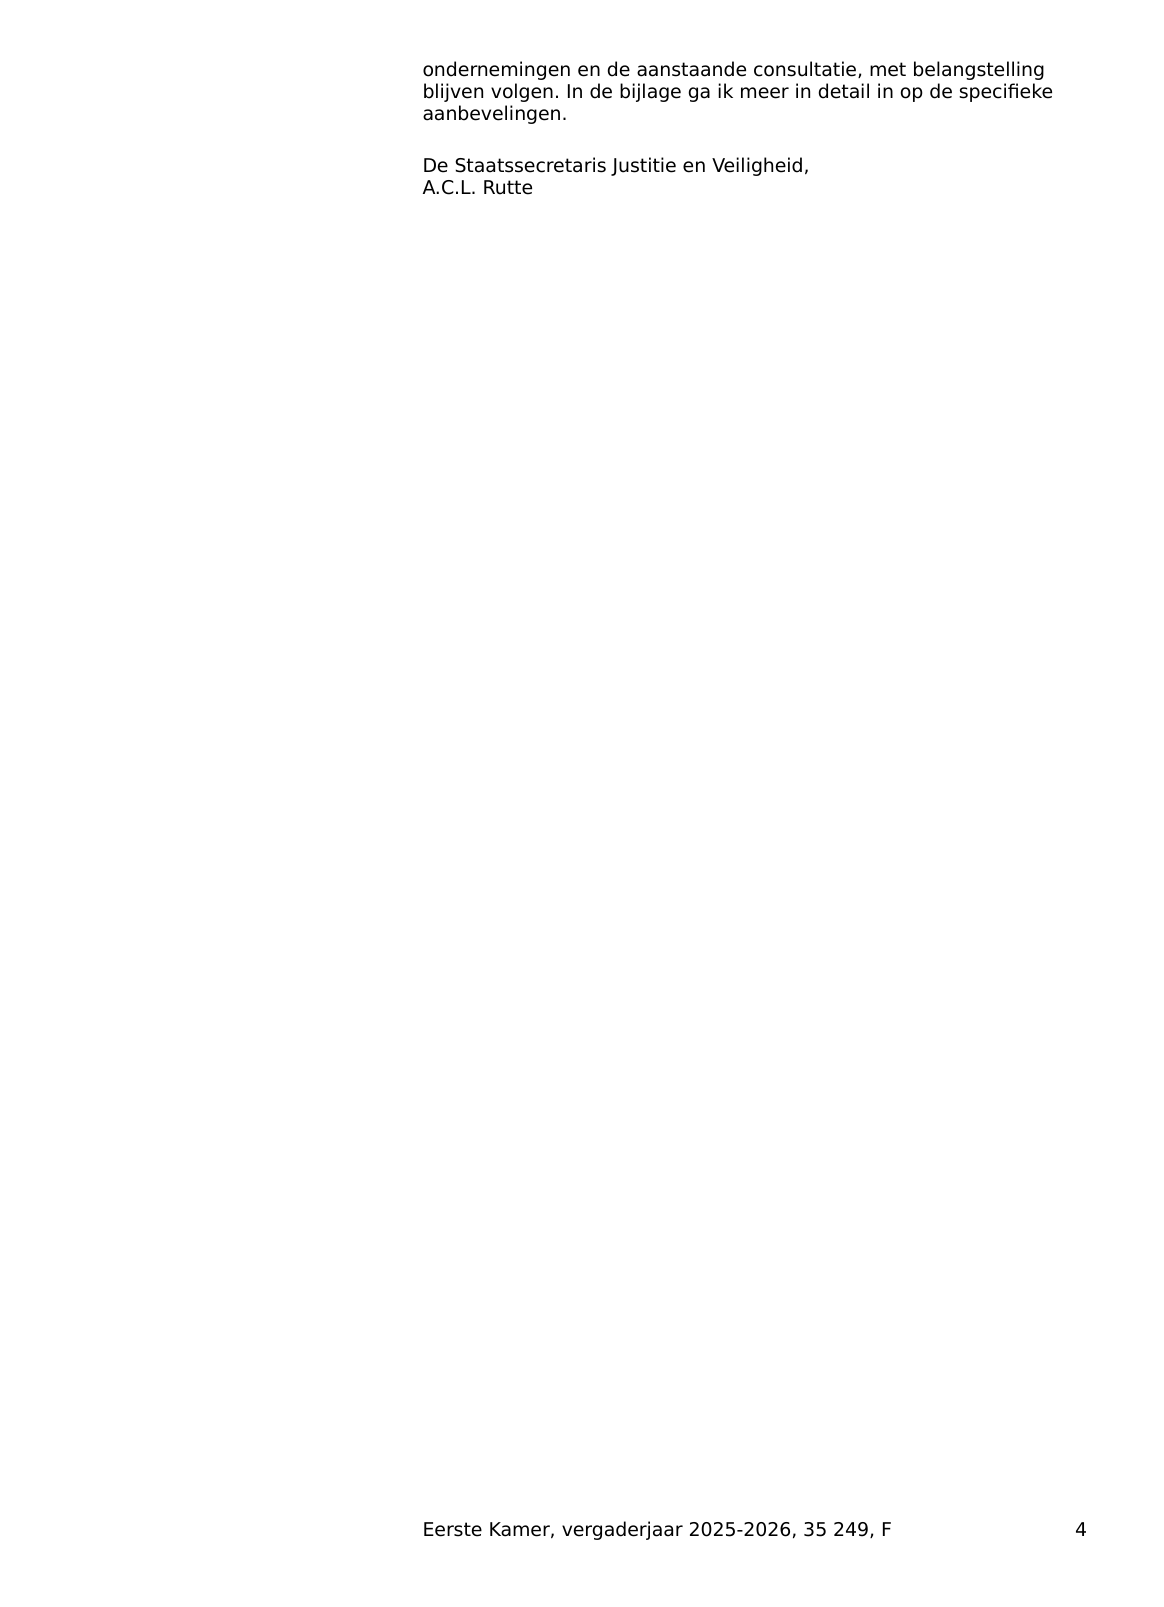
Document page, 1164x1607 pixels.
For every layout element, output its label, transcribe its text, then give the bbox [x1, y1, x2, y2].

text De Staatssecretaris Justitie en Veiligheid, A.C.L. Rutte [422, 155, 1087, 199]
text ondernemingen en de aanstaande consultatie, met belangstelling blijven volgen. In de bijlage ga ik meer in detail in op de specifieke aanbevelingen. [422, 59, 1087, 125]
